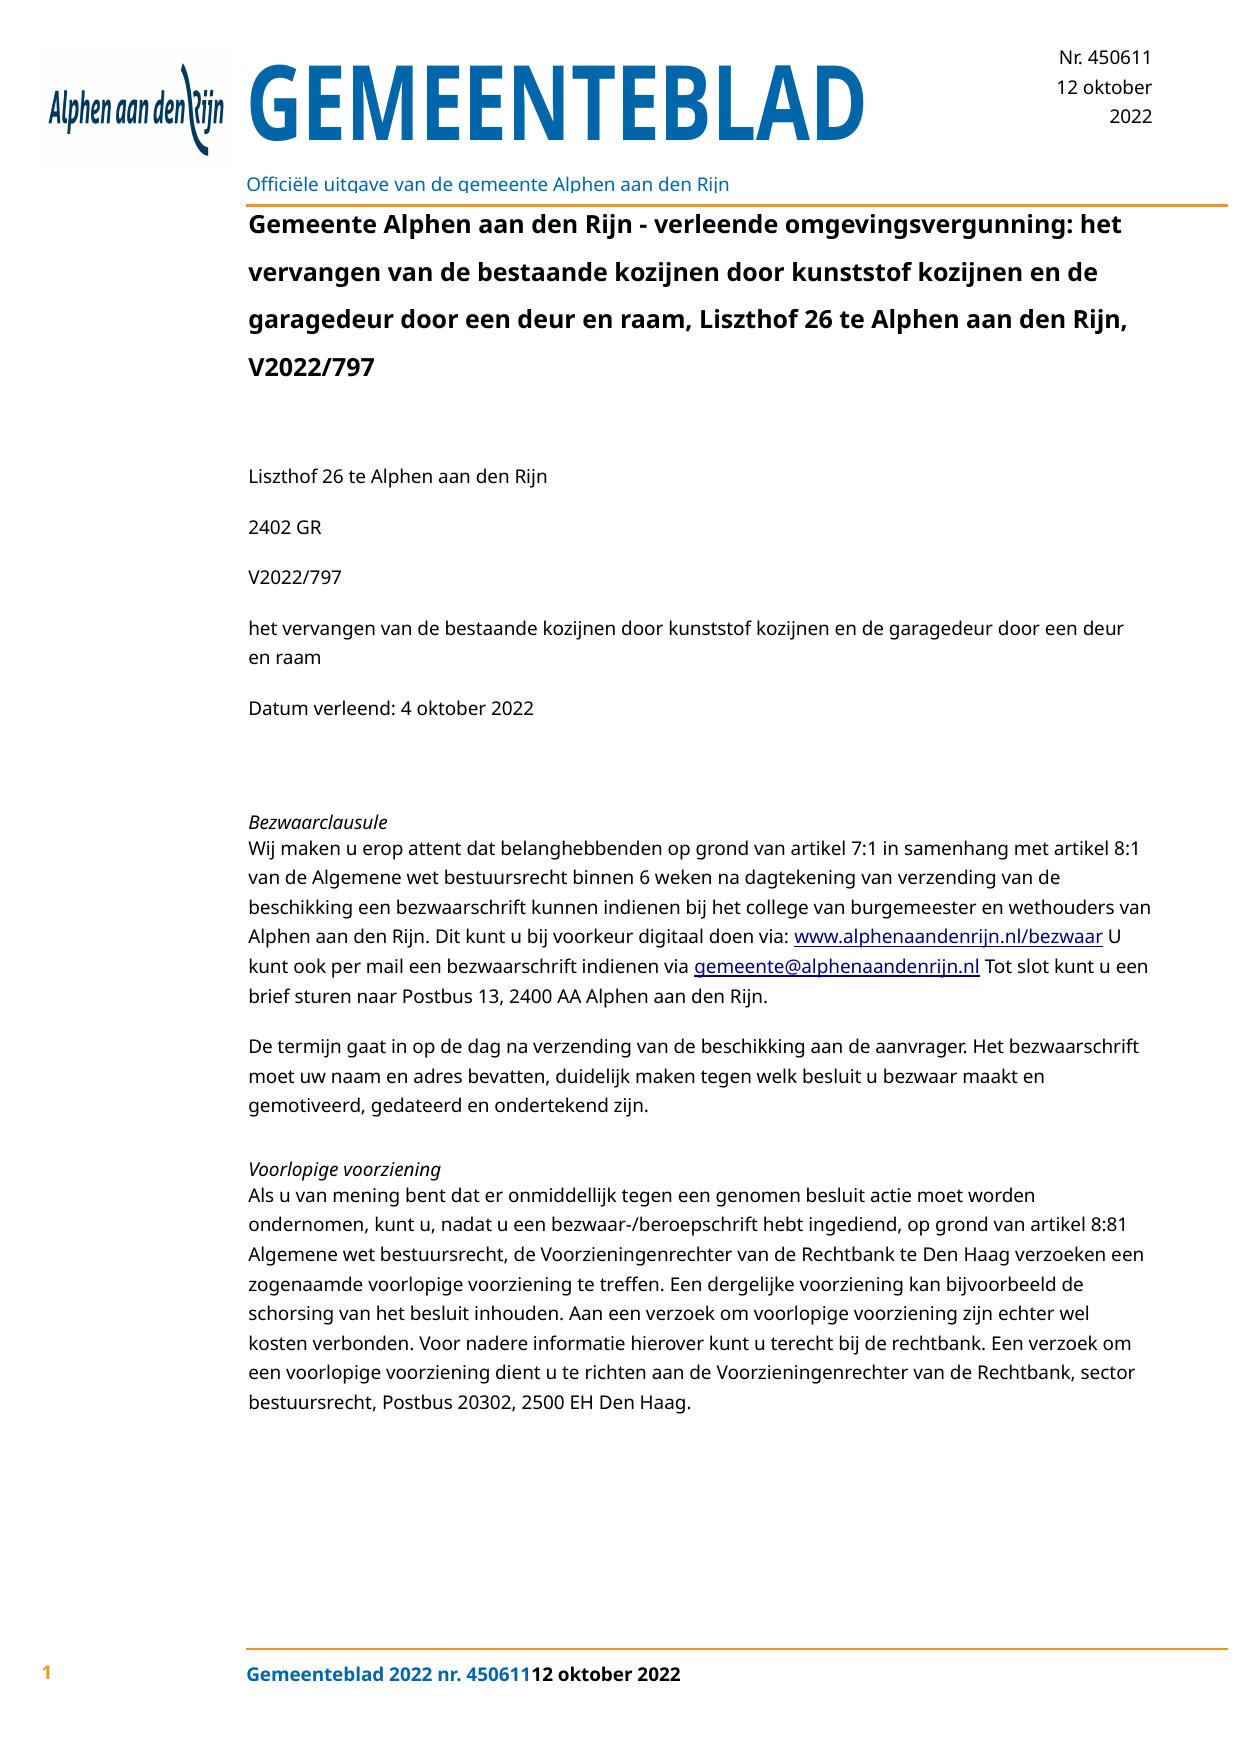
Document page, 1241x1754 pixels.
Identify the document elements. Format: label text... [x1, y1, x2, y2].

text 2402 GR [248, 514, 1152, 540]
text Bezwaarclausule [248, 809, 1152, 835]
text Gemeente Alphen aan den Rijn - verleende omgevingsvergunning: het vervangen van de bestaande kozijnen door kunststof kozijnen en de garagedeur door een deur en raam, Liszthof 26 te Alphen aan den Rijn, V2022/797 [248, 207, 1152, 384]
text De termijn gaat in op de dag na verzending van de beschikking aan de aanvrager. Het bezwaarschrift moet uw naam en adres bevatten, duidelijk maken tegen welk besluit u bezwaar maakt en gemotiveerd, gedateerd en ondertekend zijn. [248, 1033, 1152, 1118]
picture [41, 47, 231, 172]
text Als u van mening bent dat er onmiddellijk tegen een genomen besluit actie moet worden ondernomen, kunt u, nadat u een bezwaar-/beroepschrift hebt ingediend, op grond van artikel 8:81 Algemene wet bestuursrecht, de Voorzieningenrechter van de Rechtbank te Den Haag verzoeken een zogenaamde voorlopige voorziening te treffen. Een dergelijke voorziening kan bijvoorbeeld de schorsing van het besluit inhouden. Aan een verzoek om voorlopige voorziening zijn echter wel kosten verbonden. Voor nadere informatie hierover kunt u terecht bij de rechtbank. Een verzoek om een voorlopige voorziening dient u te richten aan de Voorzieningenrechter van de Rechtbank, sector bestuursrecht, Postbus 20302, 2500 EH Den Haag. [248, 1182, 1152, 1415]
text Datum verleend: 4 oktober 2022 [248, 695, 1152, 721]
text Liszthof 26 te Alphen aan den Rijn [248, 463, 1152, 489]
text Voorlopige voorziening [248, 1156, 1152, 1182]
text V2022/797 [248, 564, 1152, 590]
text het vervangen van de bestaande kozijnen door kunststof kozijnen en de garagedeur door een deur en raam [248, 615, 1152, 670]
text Wij maken u erop attent dat belanghebbenden op grond van artikel 7:1 in samenhang met artikel 8:1 van de Algemene wet bestuursrecht binnen 6 weken na dagtekening van verzending van de beschikking een bezwaarschrift kunnen indienen bij het college van burgemeester en wethouders van Alphen aan den Rijn. Dit kunt u bij voorkeur digitaal doen via: www.alphenaandenrijn.nl/bezwaar U kunt ook per mail een bezwaarschrift indienen via gemeente@alphenaandenrijn.nl Tot slot kunt u een brief sturen naar Postbus 13, 2400 AA Alphen aan den Rijn. [248, 835, 1152, 1008]
